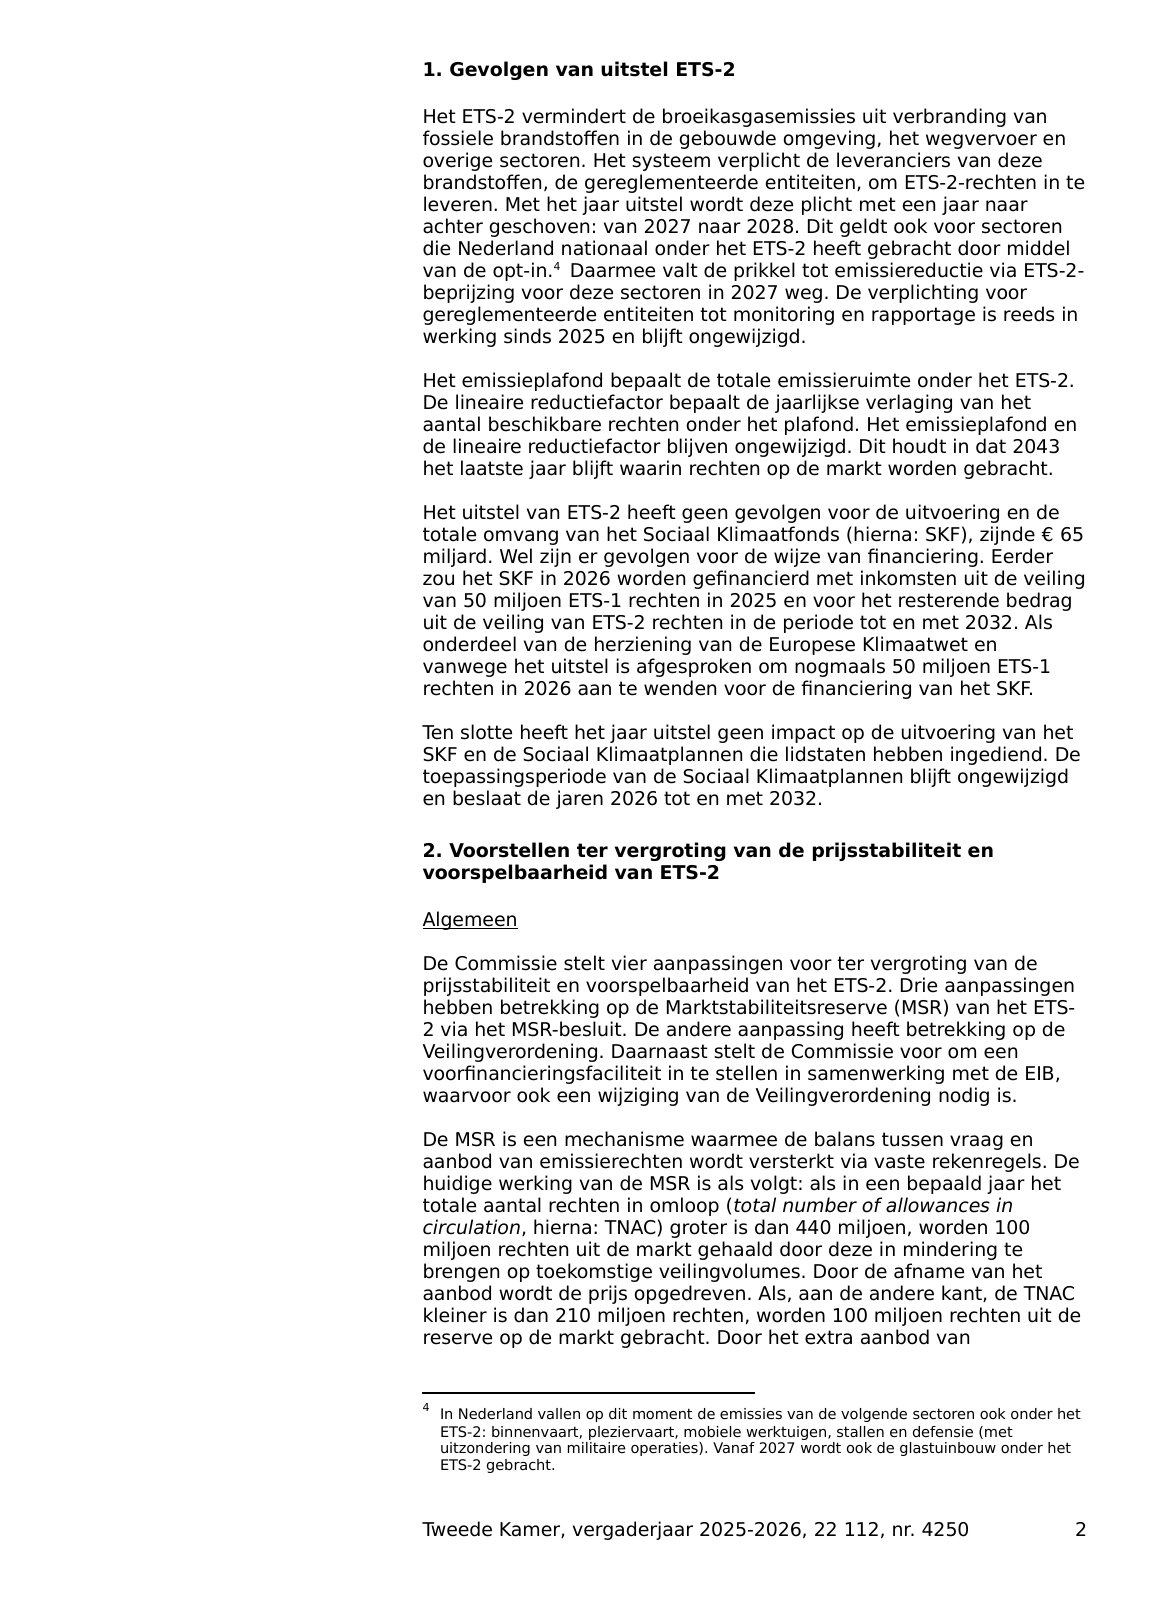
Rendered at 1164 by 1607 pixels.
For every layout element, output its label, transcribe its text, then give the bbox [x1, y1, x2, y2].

text De Commissie stelt vier aanpassingen voor ter vergroting van de prijsstabiliteit en voorspelbaarheid van het ETS-2. Drie aanpassingen hebben betrekking op de Marktstabiliteitsreserve (MSR) van het ETS-2 via het MSR-besluit. De andere aanpassing heeft betrekking op de Veilingverordening. Daarnaast stelt de Commissie voor om een voorfinancieringsfaciliteit in te stellen in samenwerking met de EIB, waarvoor ook een wijziging van de Veilingverordening nodig is. [422, 953, 1087, 1107]
text Ten slotte heeft het jaar uitstel geen impact op de uitvoering van het SKF en de Sociaal Klimaatplannen die lidstaten hebben ingediend. De toepassingsperiode van de Sociaal Klimaatplannen blijft ongewijzigd en beslaat de jaren 2026 tot en met 2032. [422, 722, 1087, 810]
text De MSR is een mechanisme waarmee de balans tussen vraag en aanbod van emissierechten wordt versterkt via vaste rekenregels. De huidige werking van de MSR is als volgt: als in een bepaald jaar het totale aantal rechten in omloop (total number of allowances in circulation, hierna: TNAC) groter is dan 440 miljoen, worden 100 miljoen rechten uit de markt gehaald door deze in mindering te brengen op toekomstige veilingvolumes. Door de afname van het aanbod wordt de prijs opgedreven. Als, aan de andere kant, de TNAC kleiner is dan 210 miljoen rechten, worden 100 miljoen rechten uit de reserve op de markt gebracht. Door het extra aanbod van [422, 1129, 1087, 1349]
subtitle Algemeen [422, 909, 1087, 931]
text In Nederland vallen op dit moment de emissies van de volgende sectoren ook onder het ETS-2: binnenvaart, pleziervaart, mobiele werktuigen, stallen en defensie (met uitzondering van militaire operaties). Vanaf 2027 wordt ook de glastuinbouw onder het ETS-2 gebracht. [422, 1402, 1087, 1474]
subtitle 2. Voorstellen ter vergroting van de prijsstabiliteit en voorspelbaarheid van ETS-2 [422, 840, 1087, 884]
text Het emissieplafond bepaalt de totale emissieruimte onder het ETS-2. De lineaire reductiefactor bepaalt de jaarlijkse verlaging van het aantal beschikbare rechten onder het plafond. Het emissieplafond en de lineaire reductiefactor blijven ongewijzigd. Dit houdt in dat 2043 het laatste jaar blijft waarin rechten op de markt worden gebracht. [422, 370, 1087, 480]
text Het ETS-2 vermindert de broeikasgasemissies uit verbranding van fossiele brandstoffen in de gebouwde omgeving, het wegvervoer en overige sectoren. Het systeem verplicht de leveranciers van deze brandstoffen, de gereglementeerde entiteiten, om ETS-2-rechten in te leveren. Met het jaar uitstel wordt deze plicht met een jaar naar achter geschoven: van 2027 naar 2028. Dit geldt ook voor sectoren die Nederland nationaal onder het ETS-2 heeft gebracht door middel van de opt-in. Daarmee valt de prikkel tot emissiereductie via ETS-2-beprijzing voor deze sectoren in 2027 weg. De verplichting voor gereglementeerde entiteiten tot monitoring en rapportage is reeds in werking sinds 2025 en blijft ongewijzigd. [422, 106, 1087, 348]
text Het uitstel van ETS-2 heeft geen gevolgen voor de uitvoering en de totale omvang van het Sociaal Klimaatfonds (hierna: SKF), zijnde € 65 miljard. Wel zijn er gevolgen voor de wijze van financiering. Eerder zou het SKF in 2026 worden gefinancierd met inkomsten uit de veiling van 50 miljoen ETS-1 rechten in 2025 en voor het resterende bedrag uit de veiling van ETS-2 rechten in de periode tot en met 2032. Als onderdeel van de herziening van de Europese Klimaatwet en vanwege het uitstel is afgesproken om nogmaals 50 miljoen ETS-1 rechten in 2026 aan te wenden voor de financiering van het SKF. [422, 502, 1087, 700]
subtitle 1. Gevolgen van uitstel ETS-2 [422, 59, 1087, 81]
